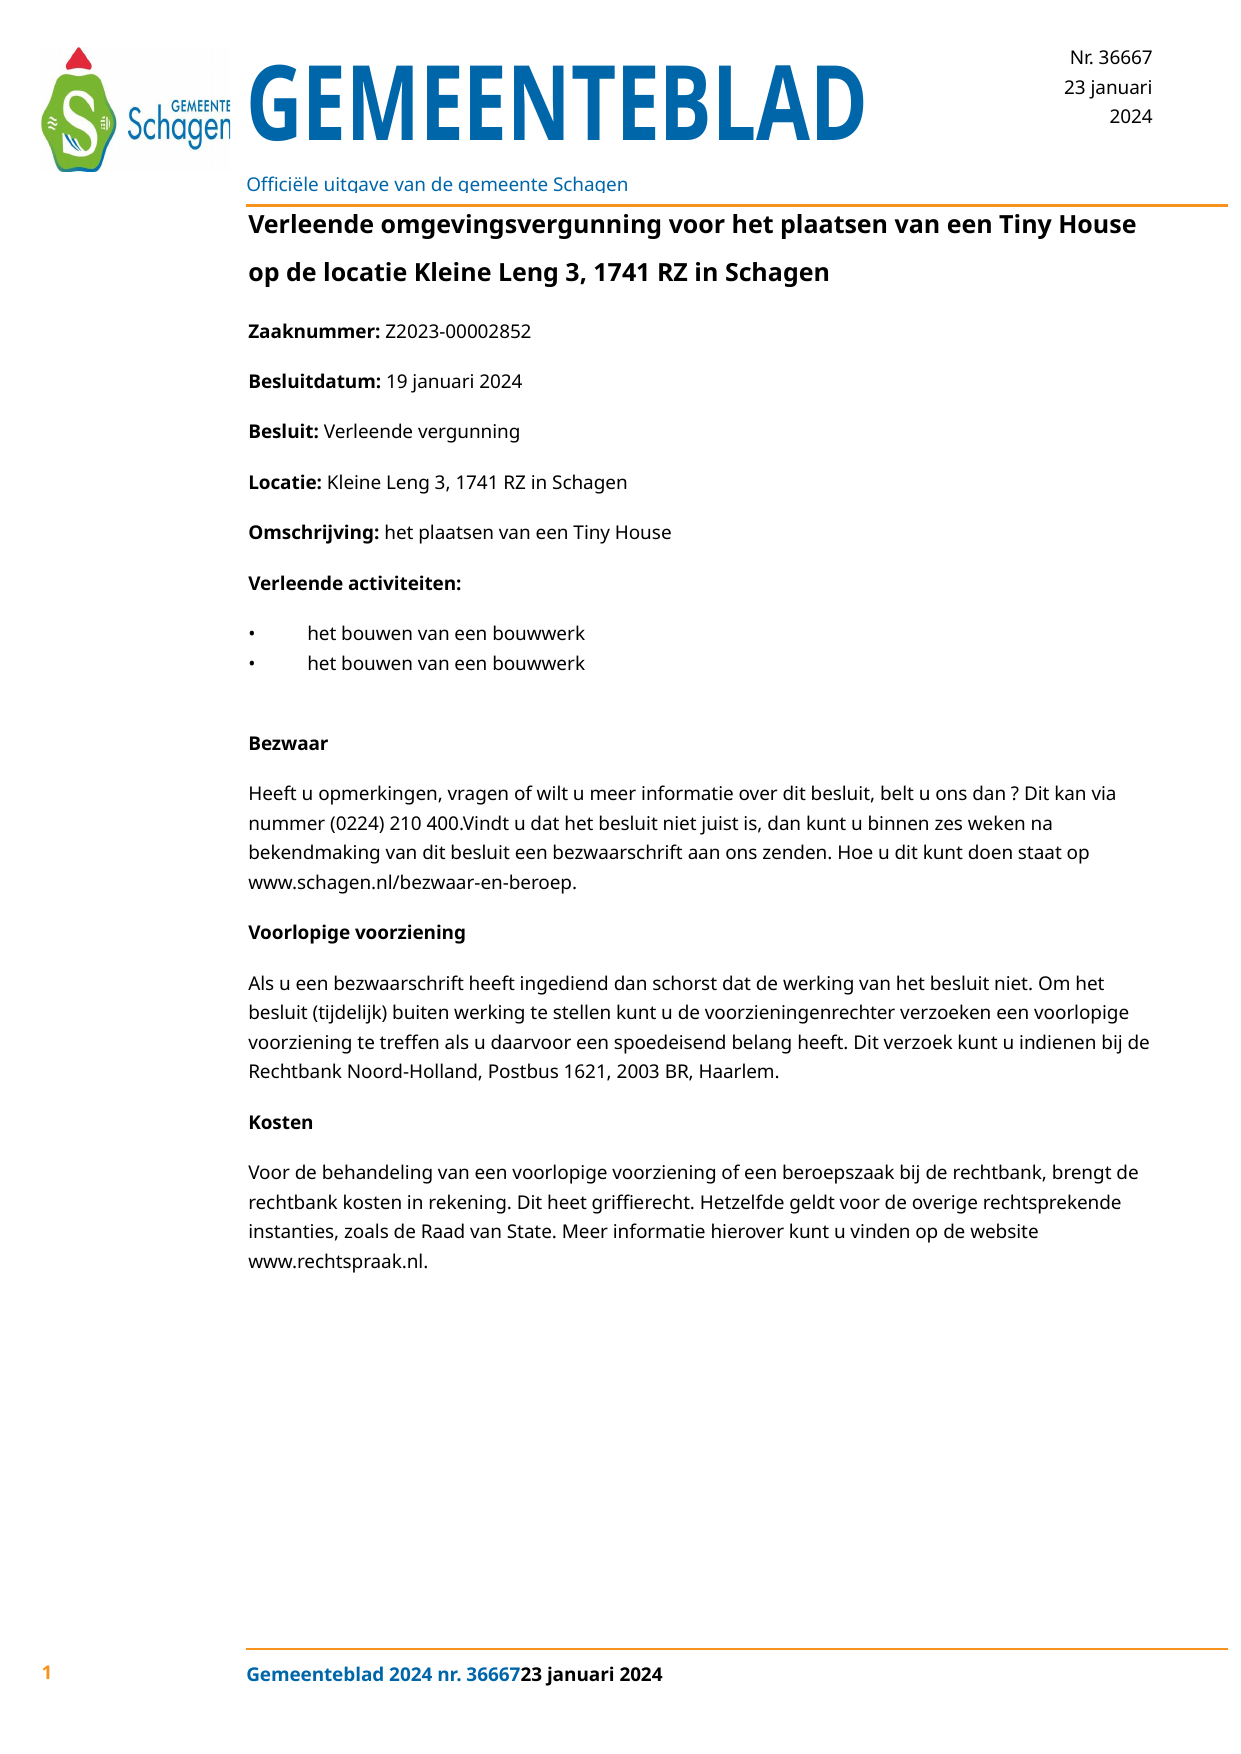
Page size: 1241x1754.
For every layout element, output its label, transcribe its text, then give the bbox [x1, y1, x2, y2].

text Verleende omgevingsvergunning voor het plaatsen van een Tiny House op de locatie Kleine Leng 3, 1741 RZ in Schagen [248, 207, 1152, 288]
text Verleende activiteiten: [248, 570, 1152, 596]
text Bezwaar [248, 730, 1152, 756]
text Besluit: Verleende vergunning [248, 419, 1152, 444]
text Kosten [248, 1109, 1152, 1135]
list het bouwen van een bouwwerk [248, 620, 1152, 646]
text Zaaknummer: Z2023-00002852 [248, 318, 1152, 344]
text Heeft u opmerkingen, vragen of wilt u meer informatie over dit besluit, belt u ons dan ? Dit kan via nummer (0224) 210 400.Vindt u dat het besluit niet juist is, dan kunt u binnen zes weken na bekendmaking van dit besluit een bezwaarschrift aan ons zenden. Hoe u dit kunt doen staat op www.schagen.nl/bezwaar-en-beroep. [248, 780, 1152, 895]
text Voorlopige voorziening [248, 919, 1152, 945]
text Besluitdatum: 19 januari 2024 [248, 368, 1152, 394]
text Voor de behandeling van een voorlopige voorziening of een beroepszaak bij de rechtbank, brengt de rechtbank kosten in rekening. Dit heet griffierecht. Hetzelfde geldt voor de overige rechtsprekende instanties, zoals de Raad van State. Meer informatie hierover kunt u vinden op de website www.rechtspraak.nl. [248, 1159, 1152, 1274]
picture [41, 47, 231, 172]
text Als u een bezwaarschrift heeft ingediend dan schorst dat de werking van het besluit niet. Om het besluit (tijdelijk) buiten werking te stellen kunt u de voorzieningenrechter verzoeken een voorlopige voorziening te treffen als u daarvoor een spoedeisend belang heeft. Dit verzoek kunt u indienen bij de Rechtbank Noord-Holland, Postbus 1621, 2003 BR, Haarlem. [248, 970, 1152, 1084]
text Omschrijving: het plaatsen van een Tiny House [248, 519, 1152, 545]
list het bouwen van een bouwwerk [248, 650, 1152, 676]
text Locatie: Kleine Leng 3, 1741 RZ in Schagen [248, 469, 1152, 495]
